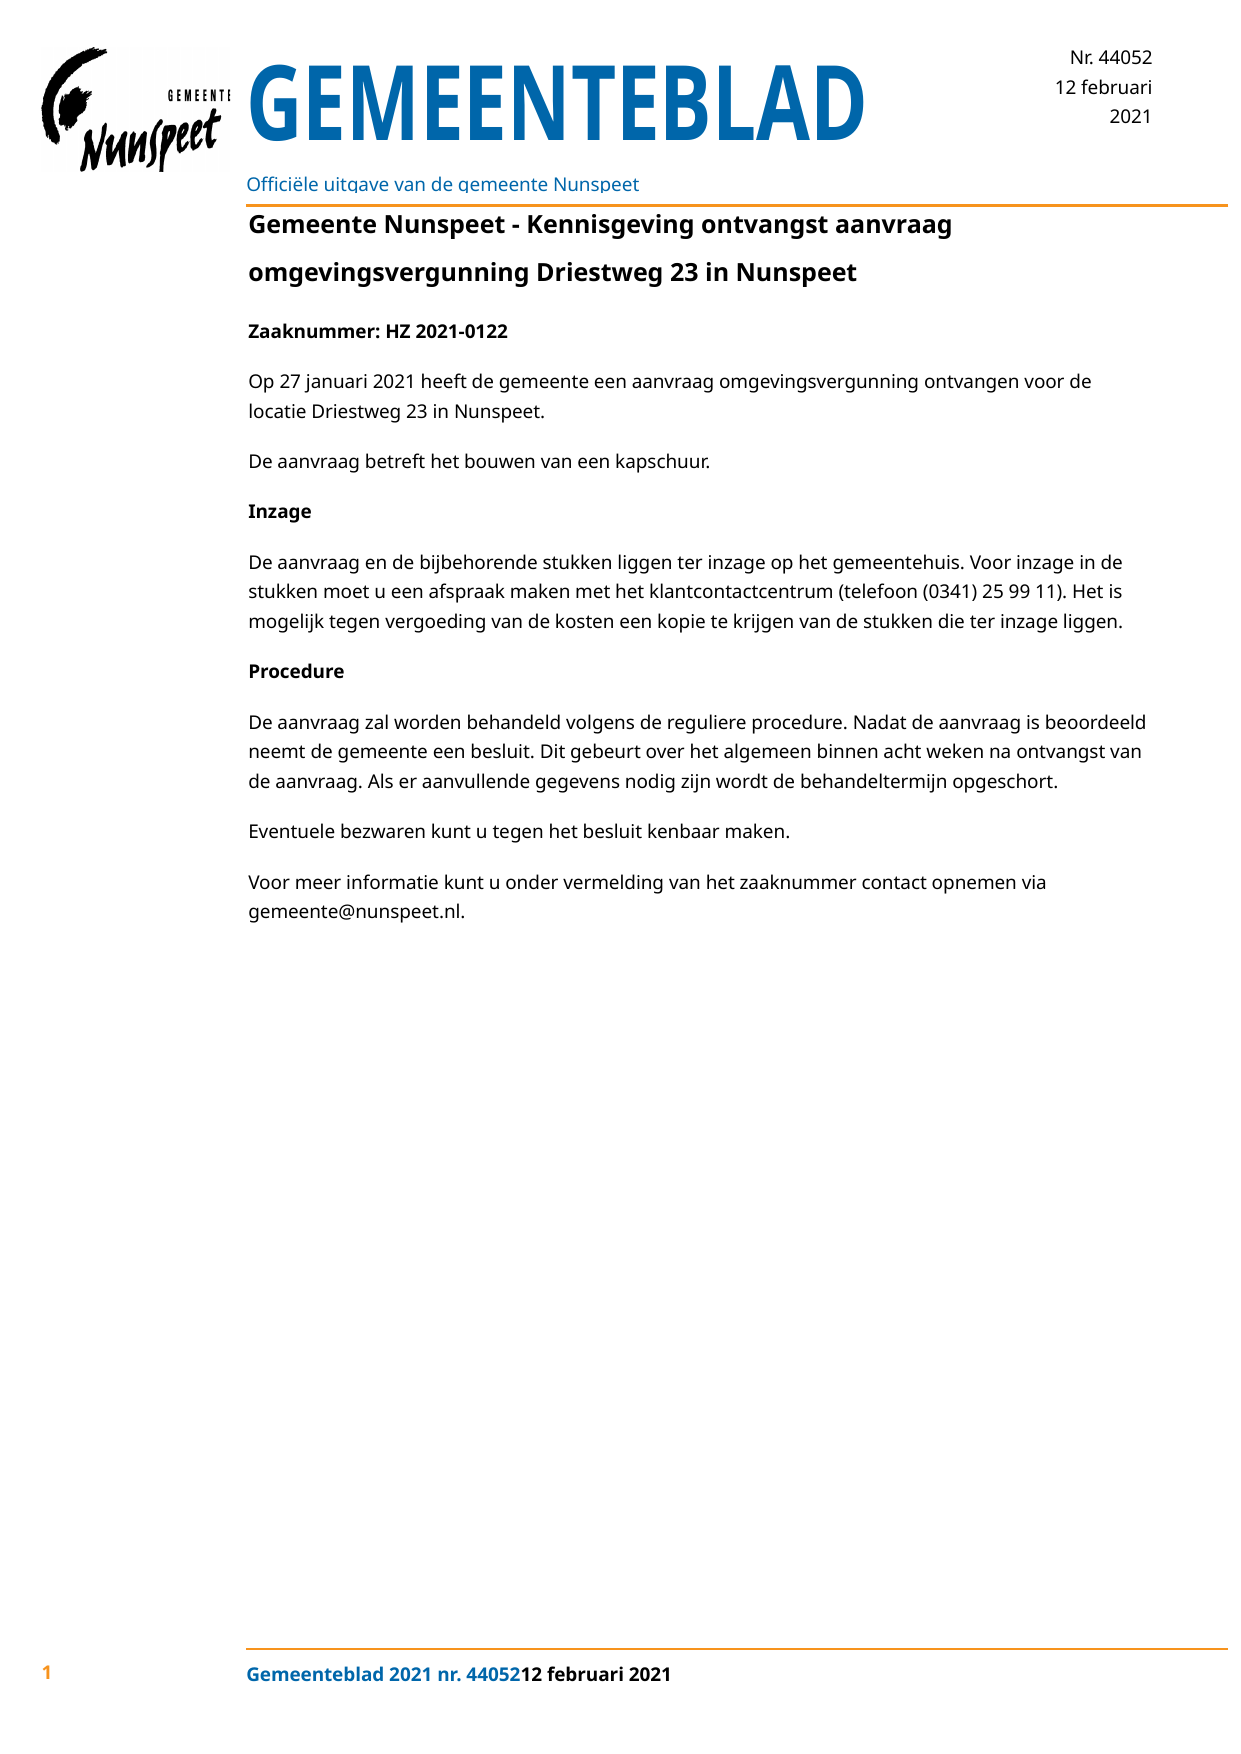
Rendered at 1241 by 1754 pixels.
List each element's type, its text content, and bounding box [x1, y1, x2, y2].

picture [41, 47, 231, 172]
text Eventuele bezwaren kunt u tegen het besluit kenbaar maken. [248, 819, 1152, 844]
text De aanvraag zal worden behandeld volgens de reguliere procedure. Nadat de aanvraag is beoordeeld neemt de gemeente een besluit. Dit gebeurt over het algemeen binnen acht weken na ontvangst van de aanvraag. Als er aanvullende gegevens nodig zijn wordt de behandeltermijn opgeschort. [248, 709, 1152, 794]
text Gemeente Nunspeet - Kennisgeving ontvangst aanvraag omgevingsvergunning Driestweg 23 in Nunspeet [248, 207, 1152, 288]
text Inzage [248, 499, 1152, 524]
text Zaaknummer: HZ 2021-0122 [248, 318, 1152, 344]
text Procedure [248, 659, 1152, 684]
text De aanvraag en de bijbehorende stukken liggen ter inzage op het gemeentehuis. Voor inzage in de stukken moet u een afspraak maken met het klantcontactcentrum (telefoon (0341) 25 99 11). Het is mogelijk tegen vergoeding van de kosten een kopie te krijgen van de stukken die ter inzage liggen. [248, 549, 1152, 634]
text Op 27 januari 2021 heeft de gemeente een aanvraag omgevingsvergunning ontvangen voor de locatie Driestweg 23 in Nunspeet. [248, 368, 1152, 424]
text Voor meer informatie kunt u onder vermelding van het zaaknummer contact opnemen via gemeente@nunspeet.nl. [248, 869, 1152, 924]
text De aanvraag betreft het bouwen van een kapschuur. [248, 448, 1152, 474]
